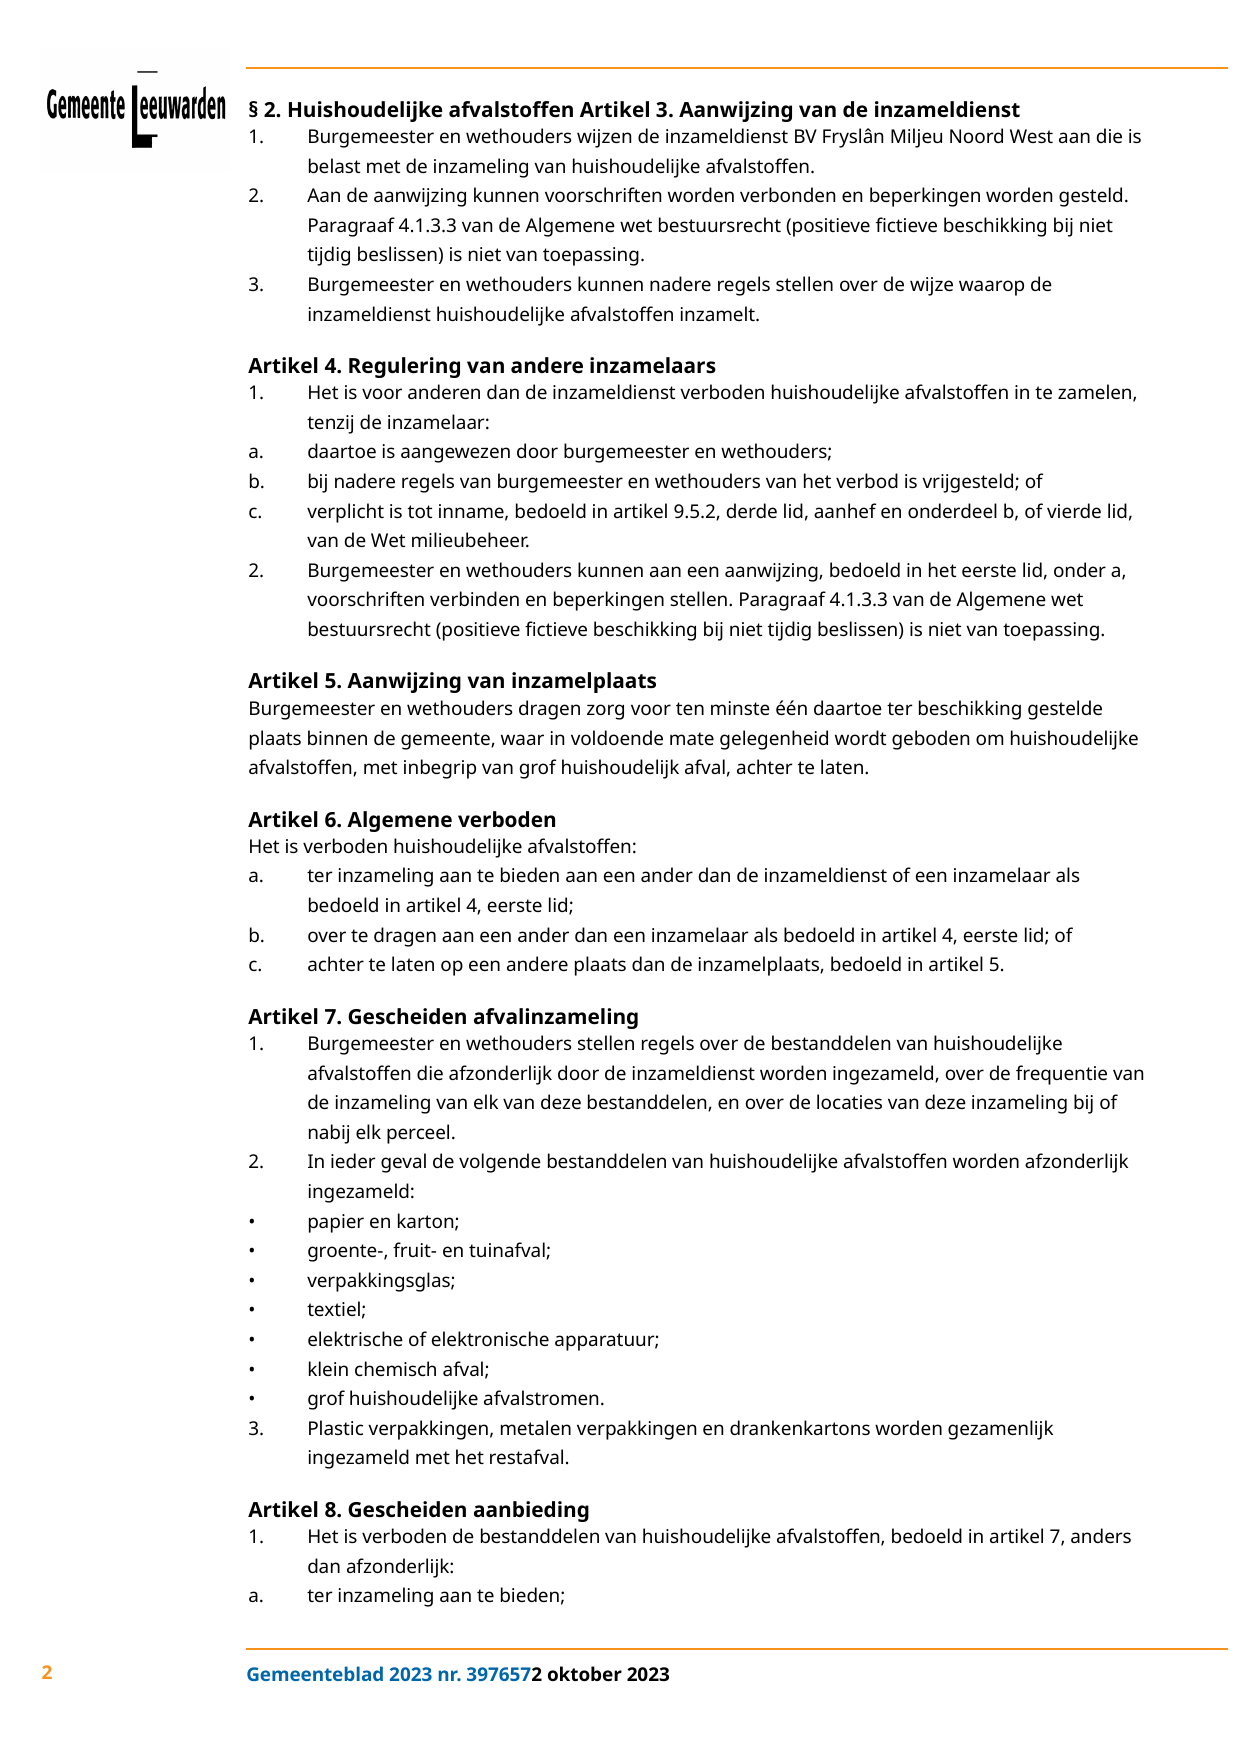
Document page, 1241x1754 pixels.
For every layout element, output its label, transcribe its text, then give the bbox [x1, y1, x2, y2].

text Artikel 7. Gescheiden afvalinzameling [248, 1002, 1152, 1030]
list Burgemeester en wethouders kunnen aan een aanwijzing, bedoeld in het eerste lid, onder a, voorschriften verbinden en beperkingen stellen. Paragraaf 4.1.3.3 van de Algemene wet bestuursrecht (positieve fictieve beschikking bij niet tijdig beslissen) is niet van toepassing. [248, 557, 1152, 642]
list Het is voor anderen dan de inzameldienst verboden huishoudelijke afvalstoffen in te zamelen, tenzij de inzamelaar: [248, 379, 1152, 435]
list achter te laten op een andere plaats dan de inzamelplaats, bedoeld in artikel 5. [248, 951, 1152, 977]
text Burgemeester en wethouders dragen zorg voor ten minste één daartoe ter beschikking gestelde plaats binnen de gemeente, waar in voldoende mate gelegenheid wordt geboden om huishoudelijke afvalstoffen, met inbegrip van grof huishoudelijk afval, achter te laten. [248, 695, 1152, 780]
list verpakkingsglas; [248, 1267, 1152, 1293]
text Artikel 8. Gescheiden aanbieding [248, 1495, 1152, 1523]
list ter inzameling aan te bieden; [248, 1582, 1152, 1608]
list Burgemeester en wethouders wijzen de inzameldienst BV Fryslân Miljeu Noord West aan die is belast met de inzameling van huishoudelijke afvalstoffen. [248, 123, 1152, 178]
text Artikel 5. Aanwijzing van inzamelplaats [248, 667, 1152, 695]
text § 2. Huishoudelijke afvalstoffen Artikel 3. Aanwijzing van de inzameldienst [248, 95, 1152, 123]
list elektrische of elektronische apparatuur; [248, 1326, 1152, 1352]
list Aan de aanwijzing kunnen voorschriften worden verbonden en beperkingen worden gesteld. Paragraaf 4.1.3.3 van de Algemene wet bestuursrecht (positieve fictieve beschikking bij niet tijdig beslissen) is niet van toepassing. [248, 182, 1152, 267]
list Burgemeester en wethouders stellen regels over de bestanddelen van huishoudelijke afvalstoffen die afzonderlijk door de inzameldienst worden ingezameld, over de frequentie van de inzameling van elk van deze bestanddelen, en over de locaties van deze inzameling bij of nabij elk perceel. [248, 1030, 1152, 1145]
list papier en karton; [248, 1208, 1152, 1233]
list grof huishoudelijke afvalstromen. [248, 1385, 1152, 1411]
list Plastic verpakkingen, metalen verpakkingen en drankenkartons worden gezamenlijk ingezameld met het restafval. [248, 1415, 1152, 1470]
text Het is verboden huishoudelijke afvalstoffen: [248, 833, 1152, 859]
list Burgemeester en wethouders kunnen nadere regels stellen over de wijze waarop de inzameldienst huishoudelijke afvalstoffen inzamelt. [248, 271, 1152, 326]
list In ieder geval de volgende bestanddelen van huishoudelijke afvalstoffen worden afzonderlijk ingezameld: [248, 1149, 1152, 1204]
text Artikel 4. Regulering van andere inzamelaars [248, 351, 1152, 379]
list bij nadere regels van burgemeester en wethouders van het verbod is vrijgesteld; of [248, 468, 1152, 494]
list textiel; [248, 1297, 1152, 1322]
picture [41, 47, 231, 172]
list over te dragen aan een ander dan een inzamelaar als bedoeld in artikel 4, eerste lid; of [248, 922, 1152, 948]
text Artikel 6. Algemene verboden [248, 805, 1152, 833]
list daartoe is aangewezen door burgemeester en wethouders; [248, 439, 1152, 464]
list Het is verboden de bestanddelen van huishoudelijke afvalstoffen, bedoeld in artikel 7, anders dan afzonderlijk: [248, 1523, 1152, 1579]
list klein chemisch afval; [248, 1356, 1152, 1381]
list groente-, fruit- en tuinafval; [248, 1237, 1152, 1263]
list ter inzameling aan te bieden aan een ander dan de inzameldienst of een inzamelaar als bedoeld in artikel 4, eerste lid; [248, 863, 1152, 918]
list verplicht is tot inname, bedoeld in artikel 9.5.2, derde lid, aanhef en onderdeel b, of vierde lid, van de Wet milieubeheer. [248, 498, 1152, 553]
